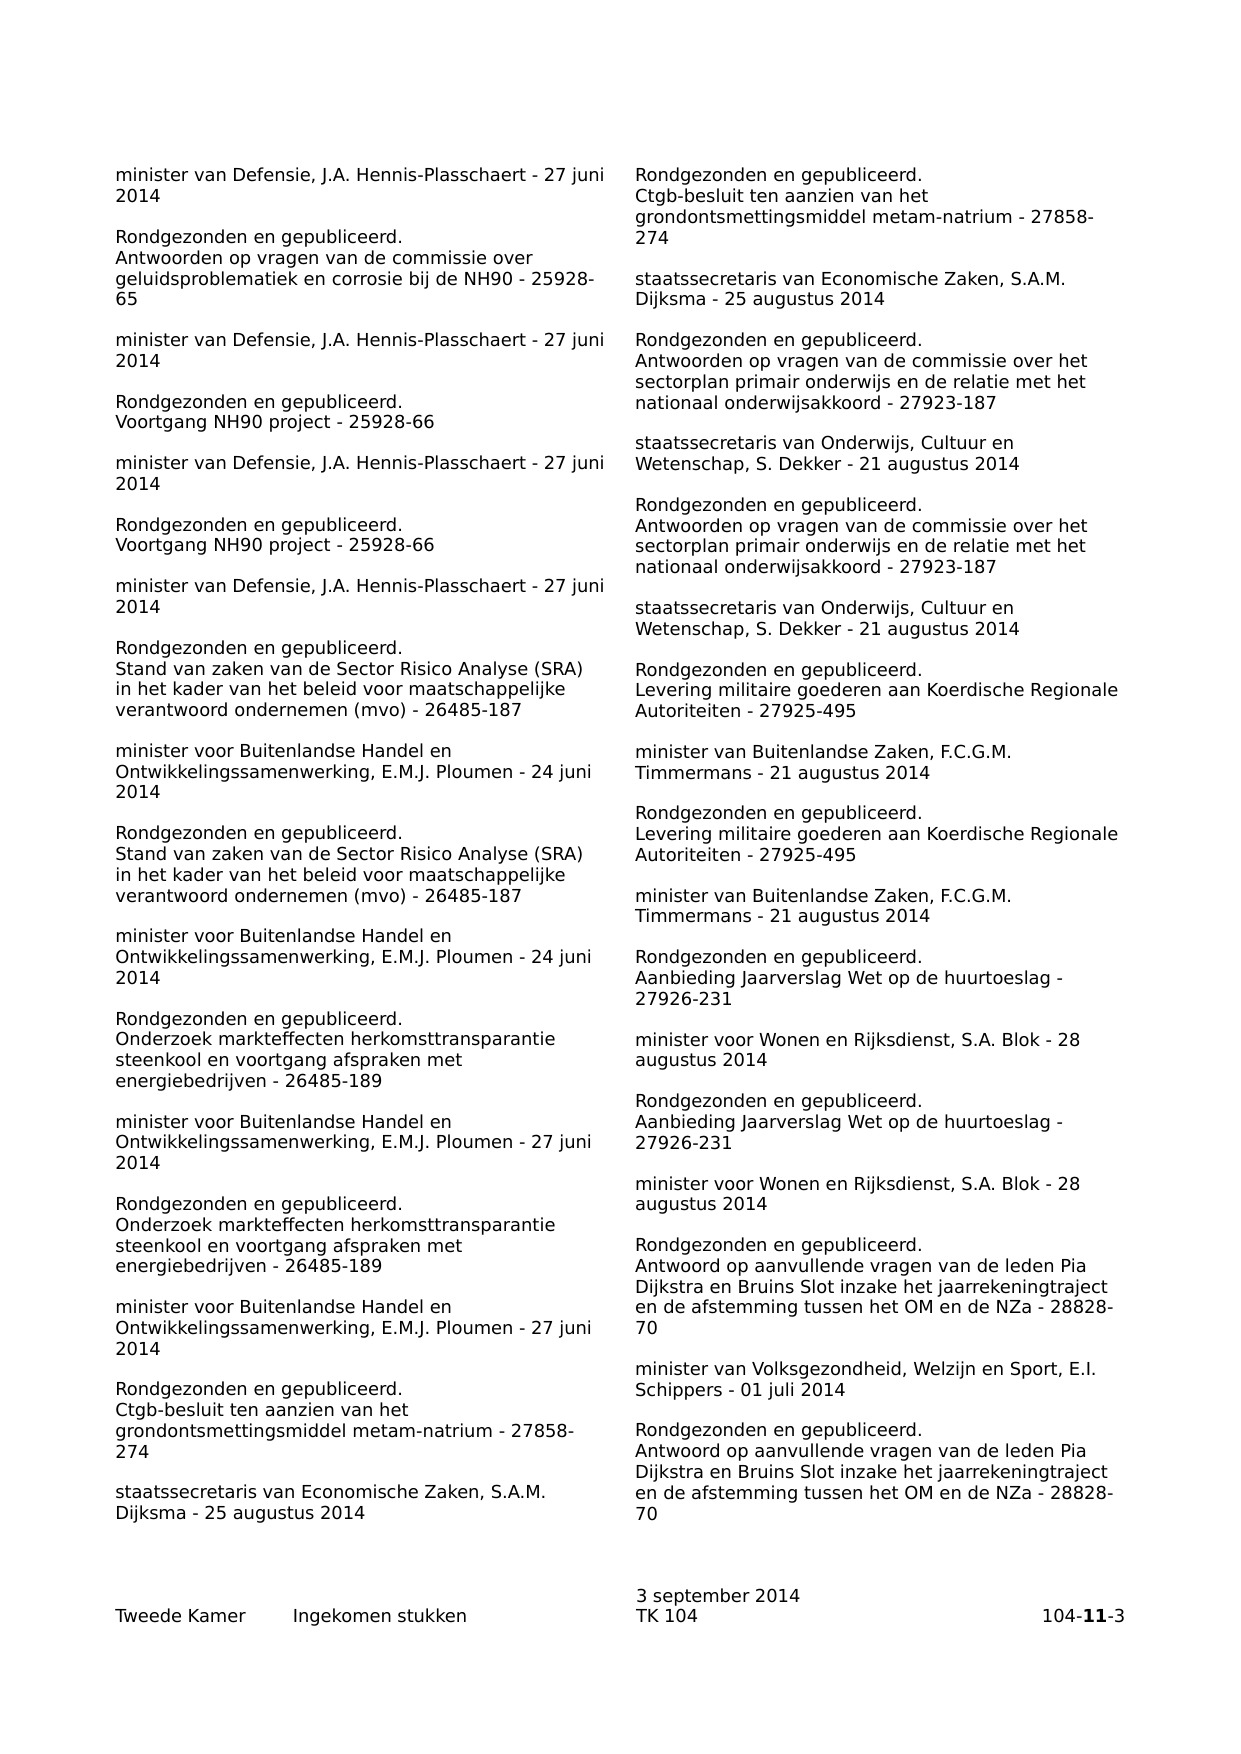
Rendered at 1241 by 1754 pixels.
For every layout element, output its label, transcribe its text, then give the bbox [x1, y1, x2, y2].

text Voortgang NH90 project - 25928-66 [115, 412, 605, 433]
text Rondgezonden en gepubliceerd. [115, 1379, 605, 1400]
text Aanbieding Jaarverslag Wet op de huurtoeslag - 27926-231 [635, 1112, 1125, 1153]
text Antwoorden op vragen van de commissie over geluidsproblematiek en corrosie bij de NH90 - 25928-65 [115, 247, 605, 310]
text Stand van zaken van de Sector Risico Analyse (SRA) in het kader van het beleid voor maatschappelijke verantwoord ondernemen (mvo) - 26485-187 [115, 844, 605, 906]
text Rondgezonden en gepubliceerd. [635, 1235, 1125, 1256]
text Levering militaire goederen aan Koerdische Regionale Autoriteiten - 27925-495 [635, 680, 1125, 722]
text Rondgezonden en gepubliceerd. [635, 947, 1125, 968]
text minister van Buitenlandse Zaken, F.C.G.M. Timmermans - 21 augustus 2014 [635, 886, 1125, 927]
text Rondgezonden en gepubliceerd. [115, 1008, 605, 1029]
text Rondgezonden en gepubliceerd. [635, 1420, 1125, 1441]
text Ctgb-besluit ten aanzien van het grondontsmettingsmiddel metam-natrium - 27858-274 [635, 186, 1125, 248]
text Rondgezonden en gepubliceerd. [635, 1091, 1125, 1112]
text Antwoorden op vragen van de commissie over het sectorplan primair onderwijs en de relatie met het nationaal onderwijsakkoord - 27923-187 [635, 351, 1125, 413]
text Antwoorden op vragen van de commissie over het sectorplan primair onderwijs en de relatie met het nationaal onderwijsakkoord - 27923-187 [635, 515, 1125, 578]
text Rondgezonden en gepubliceerd. [115, 637, 605, 658]
text Rondgezonden en gepubliceerd. [115, 823, 605, 844]
text minister voor Buitenlandse Handel en Ontwikkelingssamenwerking, E.M.J. Ploumen - 27 juni 2014 [115, 1112, 605, 1174]
text Rondgezonden en gepubliceerd. [115, 1194, 605, 1214]
text Antwoord op aanvullende vragen van de leden Pia Dijkstra en Bruins Slot inzake het jaarrekeningtraject en de afstemming tussen het OM en de NZa - 28828-70 [635, 1256, 1125, 1339]
text staatssecretaris van Economische Zaken, S.A.M. Dijksma - 25 augustus 2014 [115, 1482, 605, 1524]
text Stand van zaken van de Sector Risico Analyse (SRA) in het kader van het beleid voor maatschappelijke verantwoord ondernemen (mvo) - 26485-187 [115, 658, 605, 721]
text minister van Defensie, J.A. Hennis-Plasschaert - 27 juni 2014 [115, 165, 605, 207]
text Levering militaire goederen aan Koerdische Regionale Autoriteiten - 27925-495 [635, 824, 1125, 866]
text Rondgezonden en gepubliceerd. [115, 391, 605, 412]
text Rondgezonden en gepubliceerd. [635, 330, 1125, 351]
text Rondgezonden en gepubliceerd. [635, 803, 1125, 824]
text minister voor Wonen en Rijksdienst, S.A. Blok - 28 augustus 2014 [635, 1029, 1125, 1071]
text Voortgang NH90 project - 25928-66 [115, 535, 605, 556]
text Aanbieding Jaarverslag Wet op de huurtoeslag - 27926-231 [635, 968, 1125, 1009]
text staatssecretaris van Onderwijs, Cultuur en Wetenschap, S. Dekker - 21 augustus 2014 [635, 433, 1125, 475]
text Antwoord op aanvullende vragen van de leden Pia Dijkstra en Bruins Slot inzake het jaarrekeningtraject en de afstemming tussen het OM en de NZa - 28828-70 [635, 1441, 1125, 1524]
text Ctgb-besluit ten aanzien van het grondontsmettingsmiddel metam-natrium - 27858-274 [115, 1400, 605, 1462]
text Rondgezonden en gepubliceerd. [635, 165, 1125, 186]
text Rondgezonden en gepubliceerd. [115, 227, 605, 247]
text staatssecretaris van Economische Zaken, S.A.M. Dijksma - 25 augustus 2014 [635, 268, 1125, 310]
text minister van Buitenlandse Zaken, F.C.G.M. Timmermans - 21 augustus 2014 [635, 742, 1125, 783]
text minister voor Wonen en Rijksdienst, S.A. Blok - 28 augustus 2014 [635, 1173, 1125, 1215]
text staatssecretaris van Onderwijs, Cultuur en Wetenschap, S. Dekker - 21 augustus 2014 [635, 598, 1125, 639]
text minister van Defensie, J.A. Hennis-Plasschaert - 27 juni 2014 [115, 330, 605, 371]
text minister van Volksgezondheid, Welzijn en Sport, E.I. Schippers - 01 juli 2014 [635, 1359, 1125, 1400]
text minister voor Buitenlandse Handel en Ontwikkelingssamenwerking, E.M.J. Ploumen - 27 juni 2014 [115, 1297, 605, 1359]
text minister voor Buitenlandse Handel en Ontwikkelingssamenwerking, E.M.J. Ploumen - 24 juni 2014 [115, 926, 605, 988]
text Rondgezonden en gepubliceerd. [635, 659, 1125, 680]
text Rondgezonden en gepubliceerd. [635, 495, 1125, 515]
text Rondgezonden en gepubliceerd. [115, 514, 605, 535]
text Onderzoek markteffecten herkomsttransparantie steenkool en voortgang afspraken met energiebedrijven - 26485-189 [115, 1029, 605, 1092]
text minister van Defensie, J.A. Hennis-Plasschaert - 27 juni 2014 [115, 576, 605, 617]
text minister voor Buitenlandse Handel en Ontwikkelingssamenwerking, E.M.J. Ploumen - 24 juni 2014 [115, 741, 605, 803]
text minister van Defensie, J.A. Hennis-Plasschaert - 27 juni 2014 [115, 453, 605, 494]
text Onderzoek markteffecten herkomsttransparantie steenkool en voortgang afspraken met energiebedrijven - 26485-189 [115, 1214, 605, 1277]
